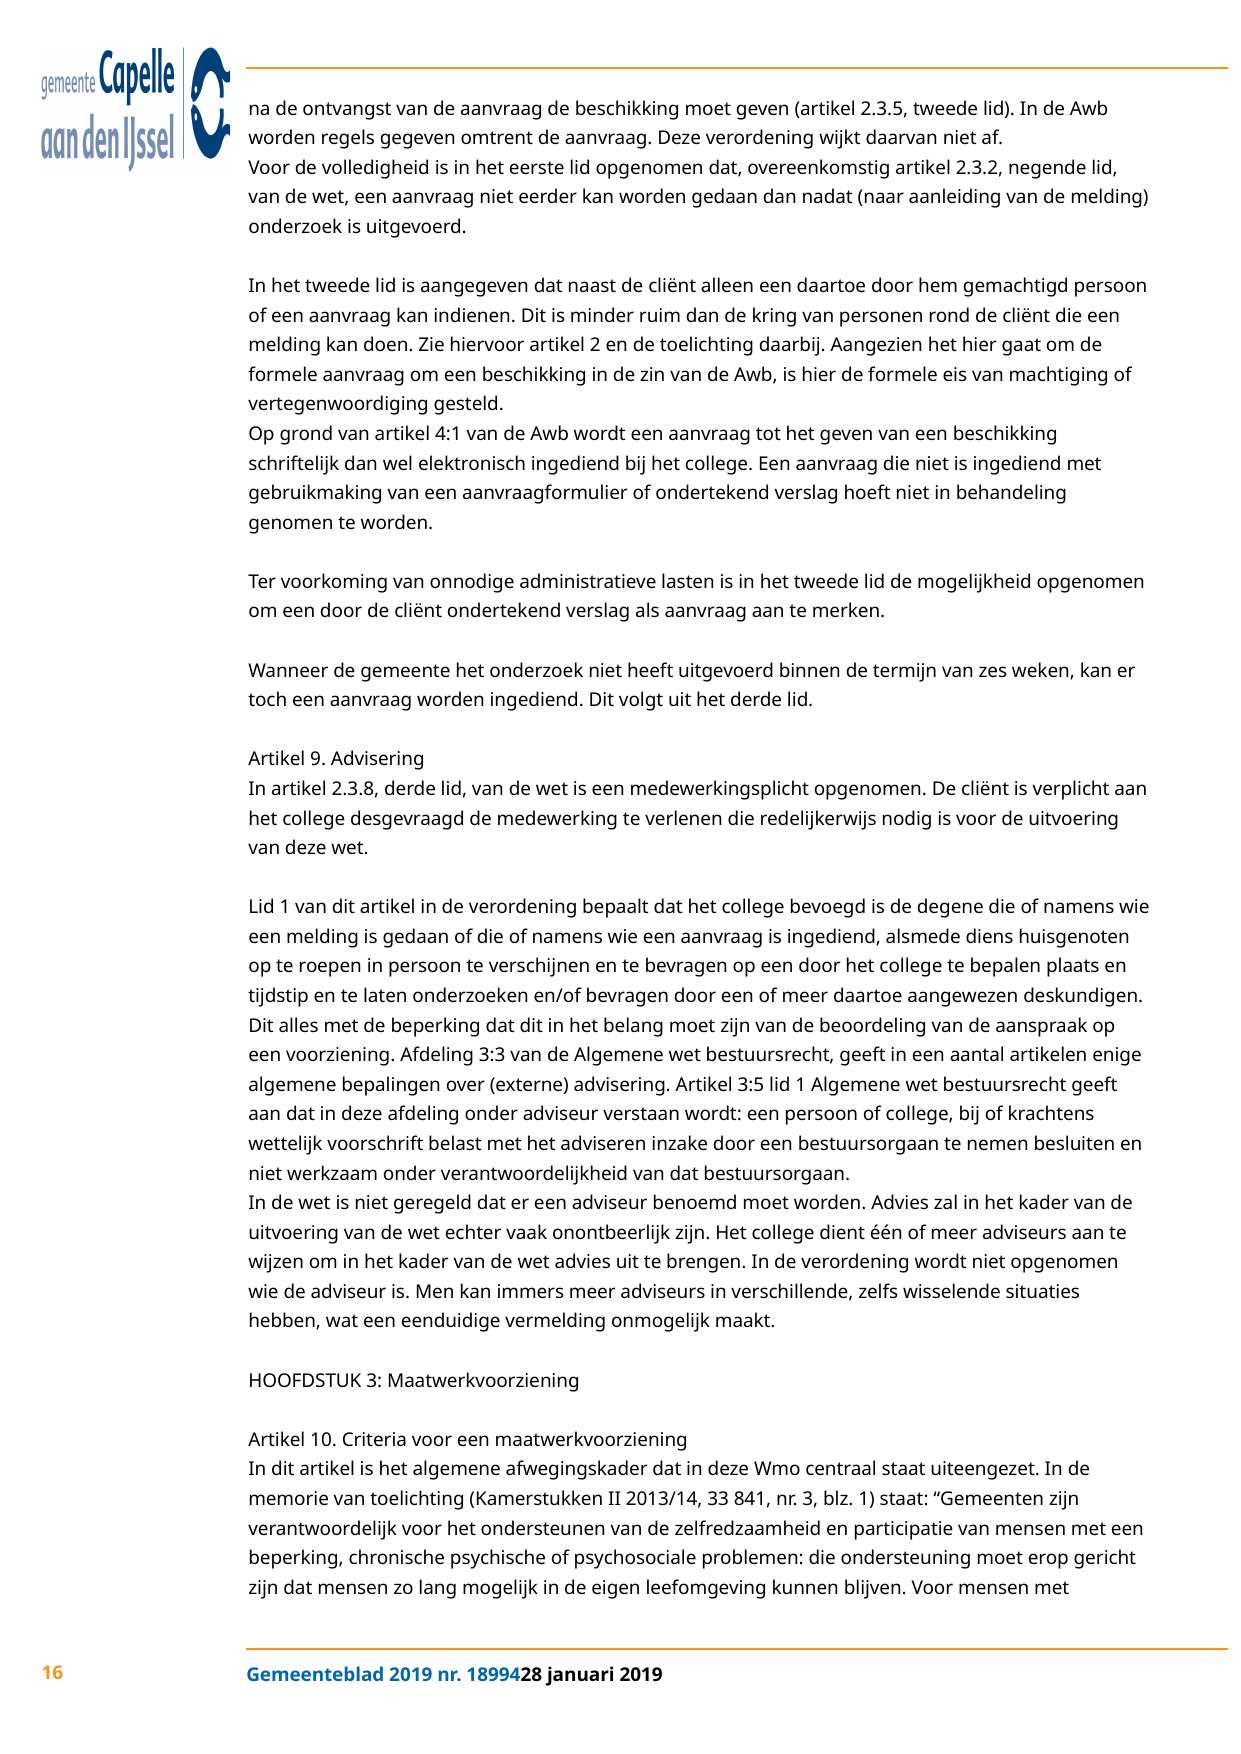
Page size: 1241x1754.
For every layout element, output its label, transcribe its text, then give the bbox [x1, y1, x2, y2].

picture [41, 47, 231, 172]
text Lid 1 van dit artikel in de verordening bepaalt dat het college bevoegd is de degene die of namens wie een melding is gedaan of die of namens wie een aanvraag is ingediend, alsmede diens huisgenoten op te roepen in persoon te verschijnen en te bevragen op een door het college te bepalen plaats en tijdstip en te laten onderzoeken en/of bevragen door een of meer daartoe aangewezen deskundigen. Dit alles met de beperking dat dit in het belang moet zijn van de beoordeling van de aanspraak op een voorziening. Afdeling 3:3 van de Algemene wet bestuursrecht, geeft in een aantal artikelen enige algemene bepalingen over (externe) advisering. Artikel 3:5 lid 1 Algemene wet bestuursrecht geeft aan dat in deze afdeling onder adviseur verstaan wordt: een persoon of college, bij of krachtens wettelijk voorschrift belast met het adviseren inzake door een bestuursorgaan te nemen besluiten en niet werkzaam onder verantwoordelijkheid van dat bestuursorgaan. [248, 893, 1152, 1186]
text In artikel 2.3.8, derde lid, van de wet is een medewerkingsplicht opgenomen. De cliënt is verplicht aan het college desgevraagd de medewerking te verlenen die redelijkerwijs nodig is voor de uitvoering van deze wet. [248, 775, 1152, 860]
text HOOFDSTUK 3: Maatwerkvoorziening [248, 1367, 1152, 1393]
text Ter voorkoming van onnodige administratieve lasten is in het tweede lid de mogelijkheid opgenomen om een door de cliënt ondertekend verslag als aanvraag aan te merken. [248, 568, 1152, 623]
text Artikel 9. Advisering [248, 746, 1152, 771]
text Artikel 10. Criteria voor een maatwerkvoorziening [248, 1426, 1152, 1452]
text na de ontvangst van de aanvraag de beschikking moet geven (artikel 2.3.5, tweede lid). In de Awb worden regels gegeven omtrent de aanvraag. Deze verordening wijkt daarvan niet af. [248, 95, 1152, 150]
text Voor de volledigheid is in het eerste lid opgenomen dat, overeenkomstig artikel 2.3.2, negende lid, van de wet, een aanvraag niet eerder kan worden gedaan dan nadat (naar aanleiding van de melding) onderzoek is uitgevoerd. [248, 154, 1152, 239]
text In het tweede lid is aangegeven dat naast de cliënt alleen een daartoe door hem gemachtigd persoon of een aanvraag kan indienen. Dit is minder ruim dan de kring van personen rond de cliënt die een melding kan doen. Zie hiervoor artikel 2 en de toelichting daarbij. Aangezien het hier gaat om de formele aanvraag om een beschikking in de zin van de Awb, is hier de formele eis van machtiging of vertegenwoordiging gesteld. [248, 272, 1152, 416]
text In dit artikel is het algemene afwegingskader dat in deze Wmo centraal staat uiteengezet. In de memorie van toelichting (Kamerstukken II 2013/14, 33 841, nr. 3, blz. 1) staat: “Gemeenten zijn verantwoordelijk voor het ondersteunen van de zelfredzaamheid en participatie van mensen met een beperking, chronische psychische of psychosociale problemen: die ondersteuning moet erop gericht zijn dat mensen zo lang mogelijk in de eigen leefomgeving kunnen blijven. Voor mensen met [248, 1456, 1152, 1600]
text In de wet is niet geregeld dat er een adviseur benoemd moet worden. Advies zal in het kader van de uitvoering van de wet echter vaak onontbeerlijk zijn. Het college dient één of meer adviseurs aan te wijzen om in het kader van de wet advies uit te brengen. In de verordening wordt niet opgenomen wie de adviseur is. Men kan immers meer adviseurs in verschillende, zelfs wisselende situaties hebben, wat een eenduidige vermelding onmogelijk maakt. [248, 1189, 1152, 1333]
text Op grond van artikel 4:1 van de Awb wordt een aanvraag tot het geven van een beschikking schriftelijk dan wel elektronisch ingediend bij het college. Een aanvraag die niet is ingediend met gebruikmaking van een aanvraagformulier of ondertekend verslag hoeft niet in behandeling genomen te worden. [248, 420, 1152, 535]
text Wanneer de gemeente het onderzoek niet heeft uitgevoerd binnen de termijn van zes weken, kan er toch een aanvraag worden ingediend. Dit volgt uit het derde lid. [248, 657, 1152, 712]
